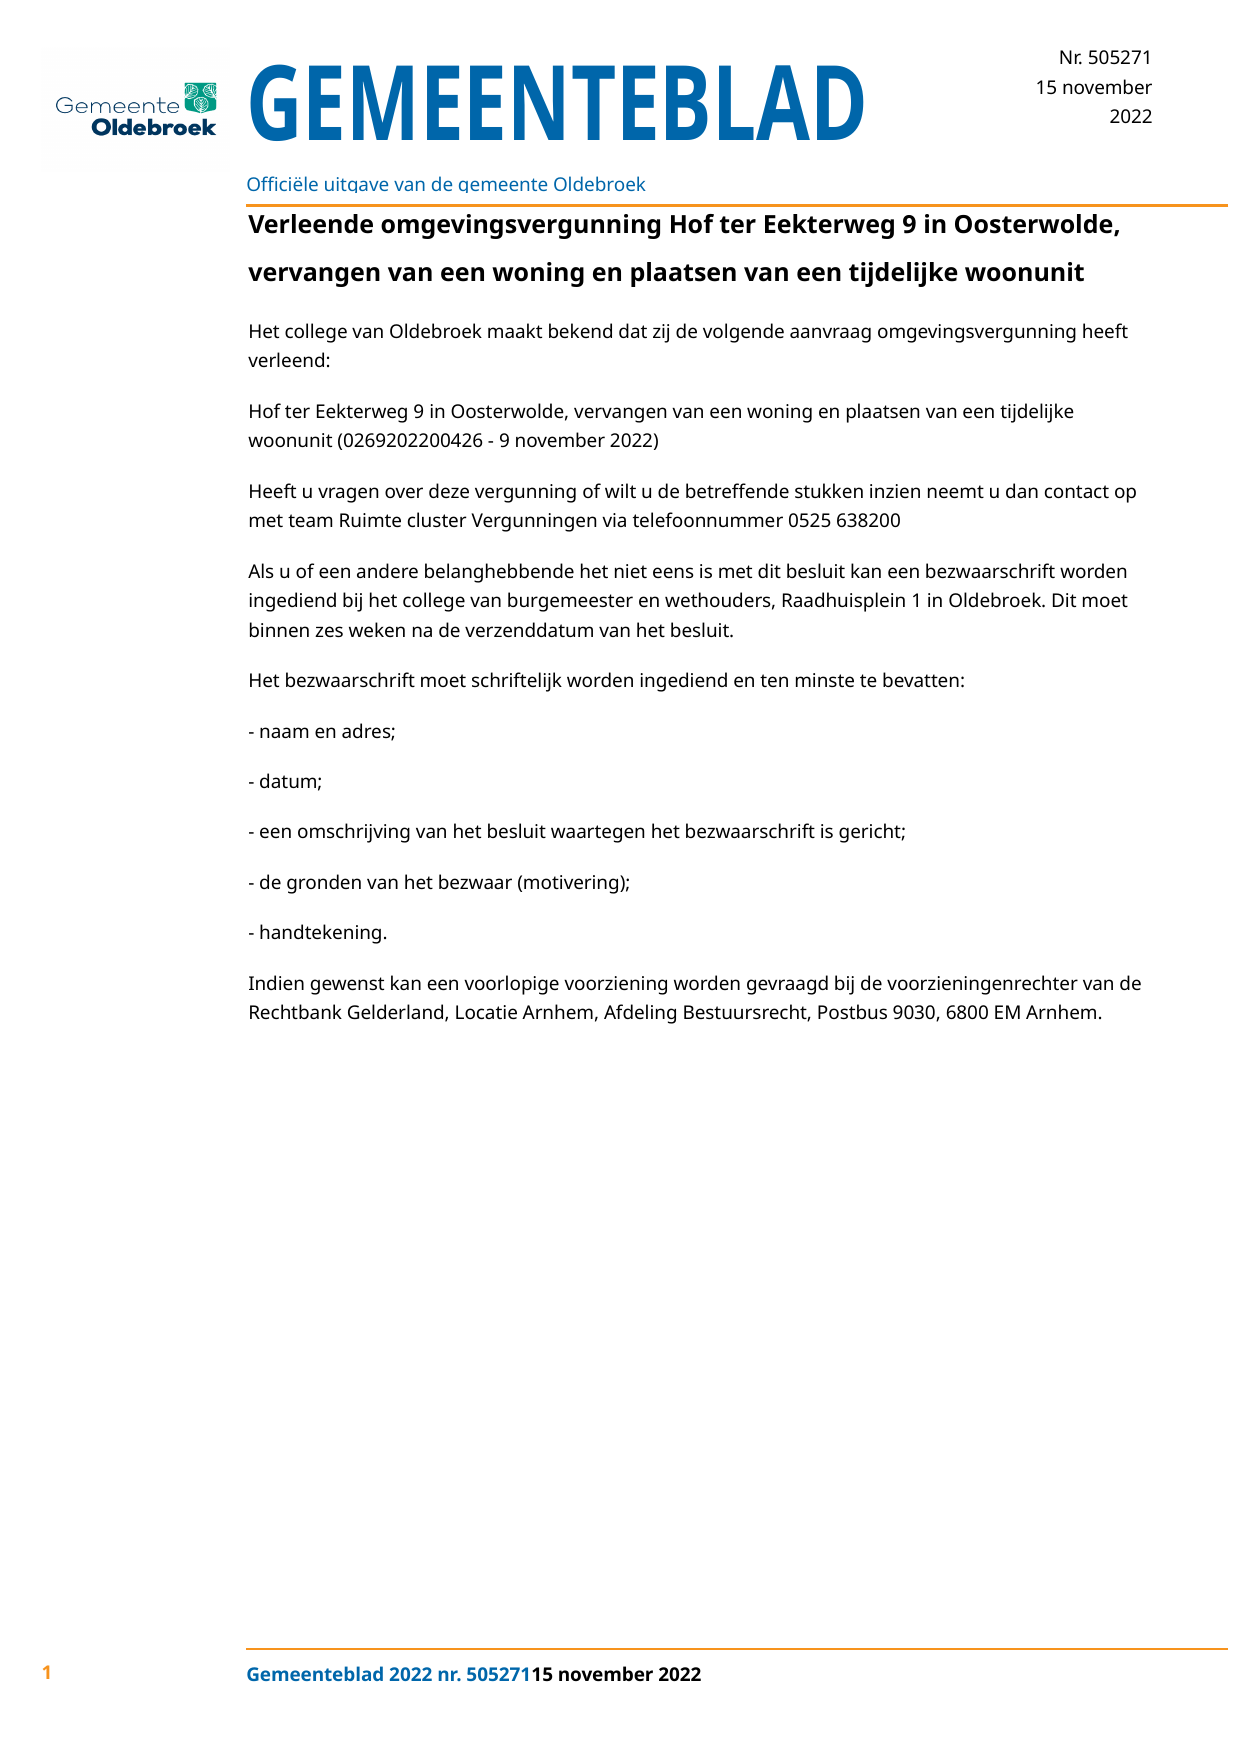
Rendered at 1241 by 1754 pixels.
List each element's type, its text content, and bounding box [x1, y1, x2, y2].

text Als u of een andere belanghebbende het niet eens is met dit besluit kan een bezwaarschrift worden ingediend bij het college van burgemeester en wethouders, Raadhuisplein 1 in Oldebroek. Dit moet binnen zes weken na de verzenddatum van het besluit. [248, 558, 1152, 643]
text - datum; [248, 768, 1152, 794]
text - de gronden van het bezwaar (motivering); [248, 869, 1152, 895]
text Indien gewenst kan een voorlopige voorziening worden gevraagd bij de voorzieningenrechter van de Rechtbank Gelderland, Locatie Arnhem, Afdeling Bestuursrecht, Postbus 9030, 6800 EM Arnhem. [248, 970, 1152, 1025]
text - naam en adres; [248, 718, 1152, 744]
text Hof ter Eekterweg 9 in Oosterwolde, vervangen van een woning en plaatsen van een tijdelijke woonunit (0269202200426 - 9 november 2022) [248, 398, 1152, 453]
text - handtekening. [248, 919, 1152, 945]
text Heeft u vragen over deze vergunning of wilt u de betreffende stukken inzien neemt u dan contact op met team Ruimte cluster Vergunningen via telefoonnummer 0525 638200 [248, 478, 1152, 533]
text Het bezwaarschrift moet schriftelijk worden ingediend en ten minste te bevatten: [248, 667, 1152, 693]
picture [41, 47, 231, 172]
text Het college van Oldebroek maakt bekend dat zij de volgende aanvraag omgevingsvergunning heeft verleend: [248, 318, 1152, 373]
text Verleende omgevingsvergunning Hof ter Eekterweg 9 in Oosterwolde, vervangen van een woning en plaatsen van een tijdelijke woonunit [248, 207, 1152, 288]
text - een omschrijving van het besluit waartegen het bezwaarschrift is gericht; [248, 819, 1152, 844]
